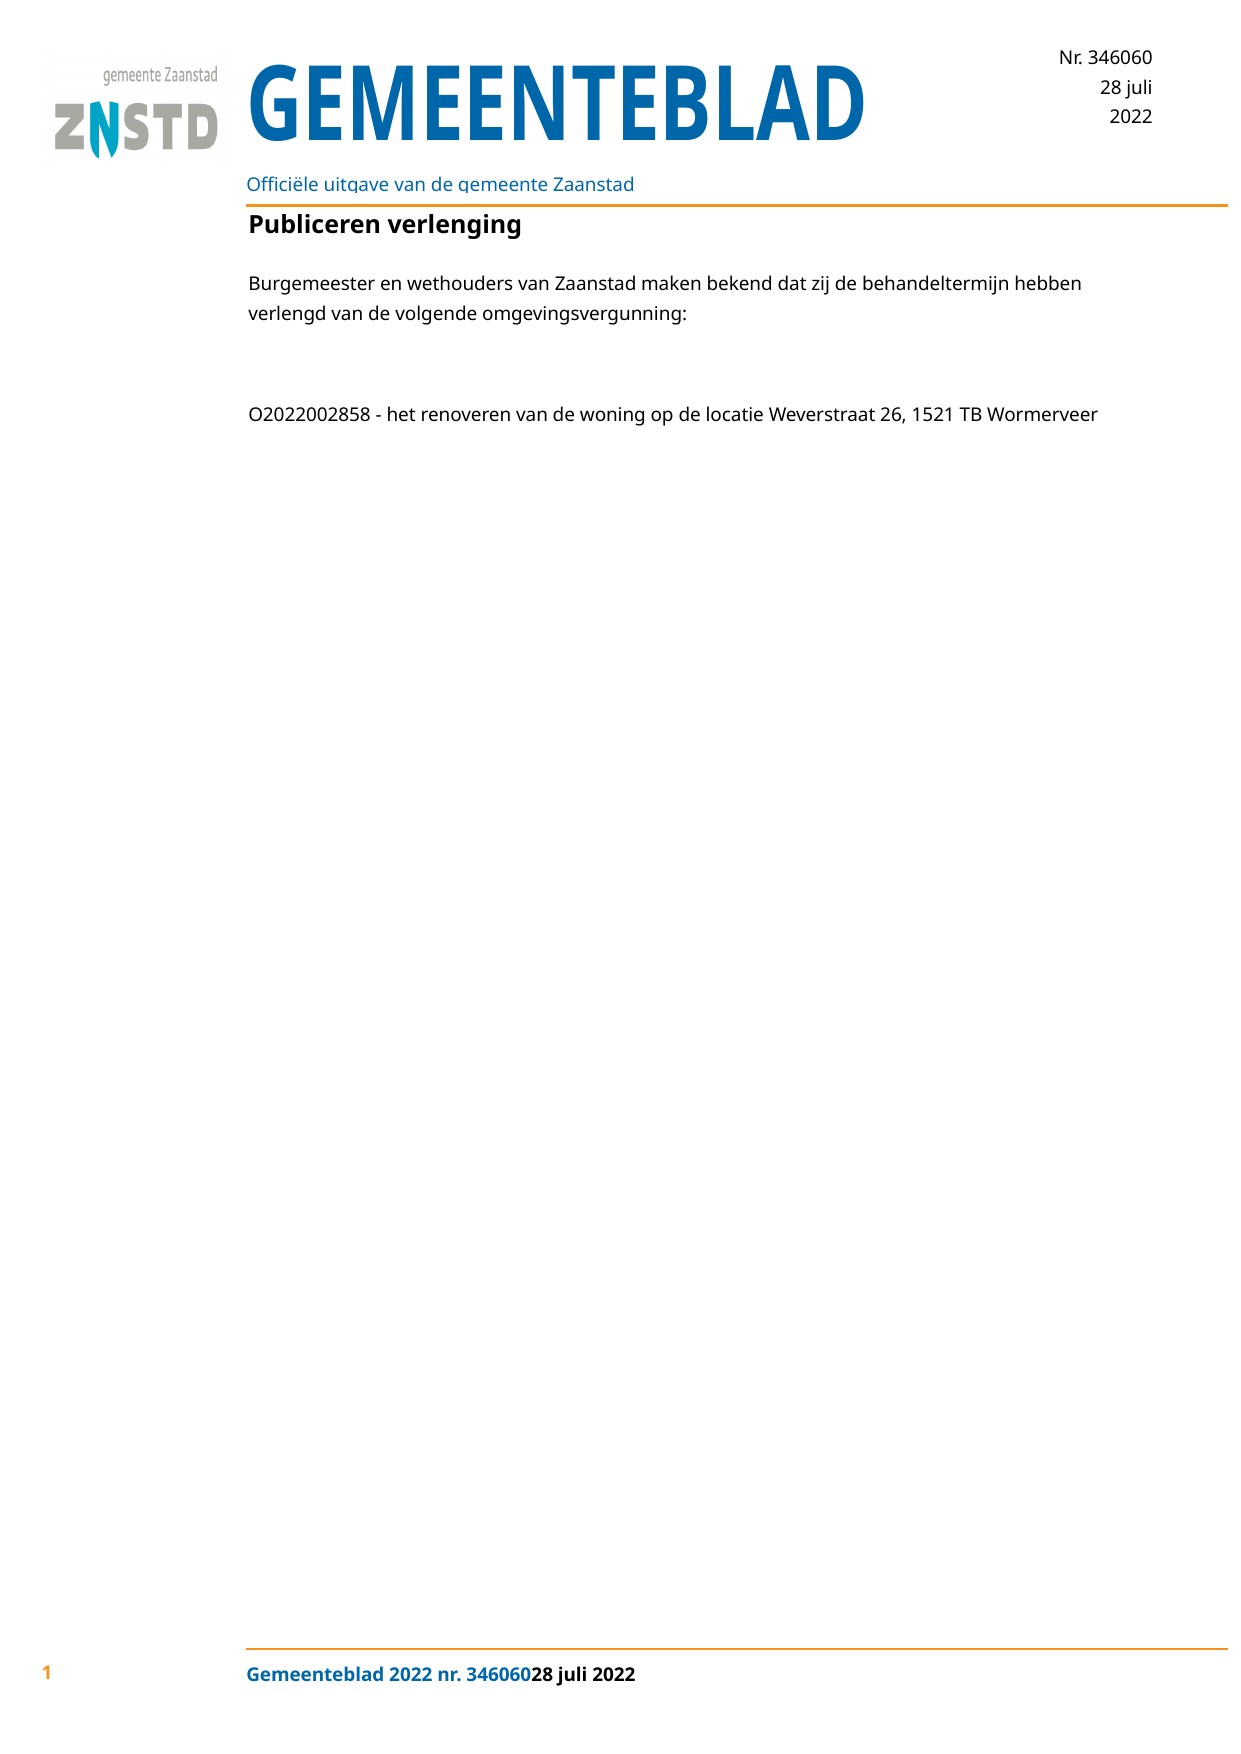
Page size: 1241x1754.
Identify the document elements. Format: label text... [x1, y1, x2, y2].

picture [41, 47, 231, 172]
text Burgemeester en wethouders van Zaanstad maken bekend dat zij de behandeltermijn hebben verlengd van de volgende omgevingsvergunning: [248, 270, 1152, 326]
text O2022002858 - het renoveren van de woning op de locatie Weverstraat 26, 1521 TB Wormerveer [248, 401, 1152, 426]
text Publiceren verlenging [248, 207, 1152, 241]
